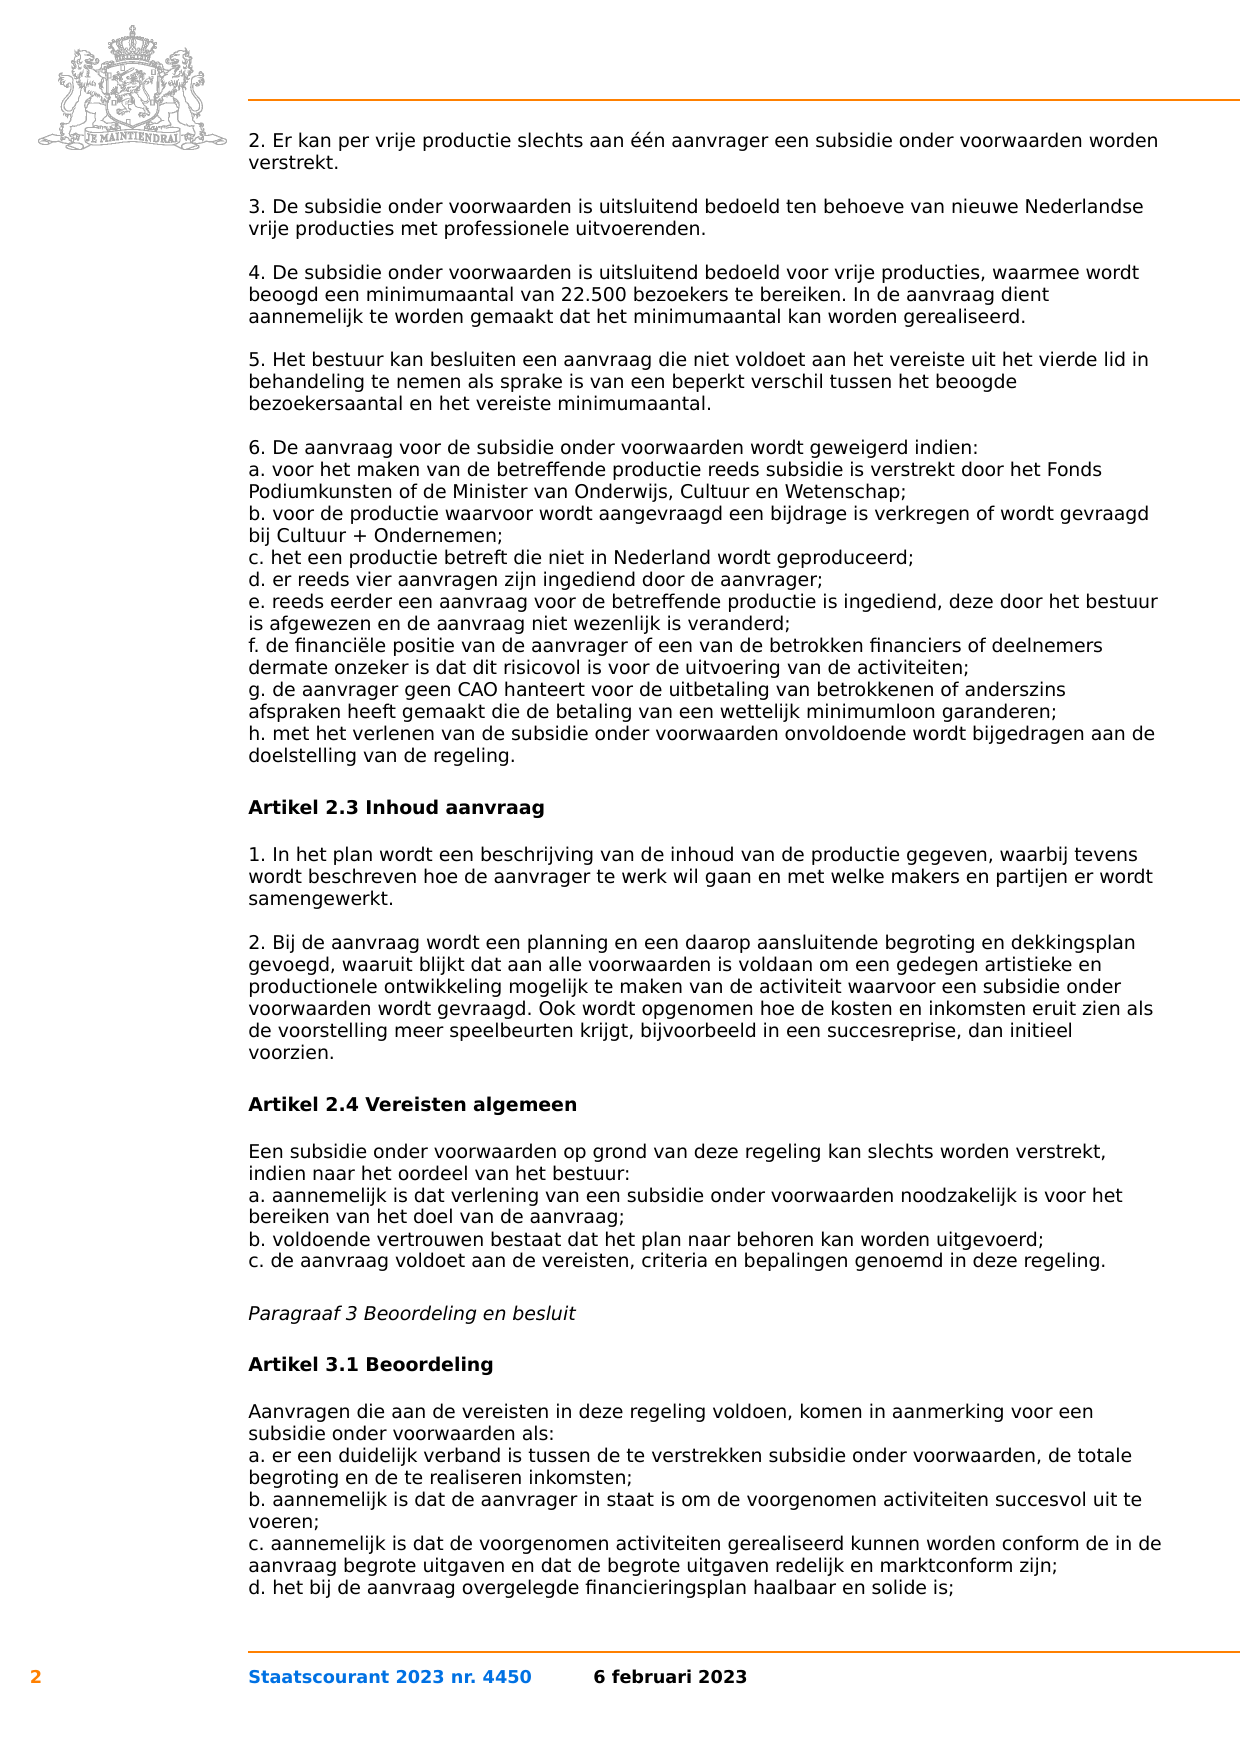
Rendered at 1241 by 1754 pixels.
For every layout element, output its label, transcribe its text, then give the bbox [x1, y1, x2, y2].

subtitle Paragraaf 3 Beoordeling en besluit [248, 1302, 1163, 1324]
text a. aannemelijk is dat verlening van een subsidie onder voorwaarden noodzakelijk is voor het bereiken van het doel van de aanvraag; [248, 1184, 1163, 1228]
text c. de aanvraag voldoet aan de vereisten, criteria en bepalingen genoemd in deze regeling. [248, 1250, 1163, 1272]
text c. het een productie betreft die niet in Nederland wordt geproduceerd; [248, 547, 1163, 569]
text h. met het verlenen van de subsidie onder voorwaarden onvoldoende wordt bijgedragen aan de doelstelling van de regeling. [248, 723, 1163, 767]
text d. er reeds vier aanvragen zijn ingediend door de aanvrager; [248, 569, 1163, 591]
text e. reeds eerder een aanvraag voor de betreffende productie is ingediend, deze door het bestuur is afgewezen en de aanvraag niet wezenlijk is veranderd; [248, 591, 1163, 635]
subtitle Artikel 2.3 Inhoud aanvraag [248, 797, 1163, 819]
text c. aannemelijk is dat de voorgenomen activiteiten gerealiseerd kunnen worden conform de in de aanvraag begrote uitgaven en dat de begrote uitgaven redelijk en marktconform zijn; [248, 1533, 1163, 1577]
text g. de aanvrager geen CAO hanteert voor de uitbetaling van betrokkenen of anderszins afspraken heeft gemaakt die de betaling van een wettelijk minimumloon garanderen; [248, 679, 1163, 723]
text 4. De subsidie onder voorwaarden is uitsluitend bedoeld voor vrije producties, waarmee wordt beoogd een minimumaantal van 22.500 bezoekers te bereiken. In de aanvraag dient aannemelijk te worden gemaakt dat het minimumaantal kan worden gerealiseerd. [248, 262, 1163, 327]
text 2. Bij de aanvraag wordt een planning en een daarop aansluitende begroting en dekkingsplan gevoegd, waaruit blijkt dat aan alle voorwaarden is voldaan om een gedegen artistieke en productionele ontwikkeling mogelijk te maken van de activiteit waarvoor een subsidie onder voorwaarden wordt gevraagd. Ook wordt opgenomen hoe de kosten en inkomsten eruit zien als de voorstelling meer speelbeurten krijgt, bijvoorbeeld in een succesreprise, dan initieel voorzien. [248, 932, 1163, 1063]
text d. het bij de aanvraag overgelegde financieringsplan haalbaar en solide is; [248, 1577, 1163, 1599]
picture [38, 25, 227, 150]
subtitle Artikel 2.4 Vereisten algemeen [248, 1093, 1163, 1116]
text 1. In het plan wordt een beschrijving van de inhoud van de productie gegeven, waarbij tevens wordt beschreven hoe de aanvrager te werk wil gaan en met welke makers en partijen er wordt samengewerkt. [248, 844, 1163, 910]
subtitle Artikel 3.1 Beoordeling [248, 1354, 1163, 1376]
text 2. Er kan per vrije productie slechts aan één aanvrager een subsidie onder voorwaarden worden verstrekt. [248, 130, 1163, 174]
text f. de financiële positie van de aanvrager of een van de betrokken financiers of deelnemers dermate onzeker is dat dit risicovol is voor de uitvoering van de activiteiten; [248, 635, 1163, 679]
text a. er een duidelijk verband is tussen de te verstrekken subsidie onder voorwaarden, de totale begroting en de te realiseren inkomsten; [248, 1445, 1163, 1489]
text 5. Het bestuur kan besluiten een aanvraag die niet voldoet aan het vereiste uit het vierde lid in behandeling te nemen als sprake is van een beperkt verschil tussen het beoogde bezoekersaantal en het vereiste minimumaantal. [248, 349, 1163, 415]
text b. voldoende vertrouwen bestaat dat het plan naar behoren kan worden uitgevoerd; [248, 1228, 1163, 1250]
text Een subsidie onder voorwaarden op grond van deze regeling kan slechts worden verstrekt, indien naar het oordeel van het bestuur: [248, 1141, 1163, 1184]
text a. voor het maken van de betreffende productie reeds subsidie is verstrekt door het Fonds Podiumkunsten of de Minister van Onderwijs, Cultuur en Wetenschap; [248, 459, 1163, 503]
text b. aannemelijk is dat de aanvrager in staat is om de voorgenomen activiteiten succesvol uit te voeren; [248, 1489, 1163, 1533]
text Aanvragen die aan de vereisten in deze regeling voldoen, komen in aanmerking voor een subsidie onder voorwaarden als: [248, 1401, 1163, 1445]
text 3. De subsidie onder voorwaarden is uitsluitend bedoeld ten behoeve van nieuwe Nederlandse vrije producties met professionele uitvoerenden. [248, 196, 1163, 240]
text 6. De aanvraag voor de subsidie onder voorwaarden wordt geweigerd indien: [248, 437, 1163, 459]
text b. voor de productie waarvoor wordt aangevraagd een bijdrage is verkregen of wordt gevraagd bij Cultuur + Ondernemen; [248, 503, 1163, 547]
